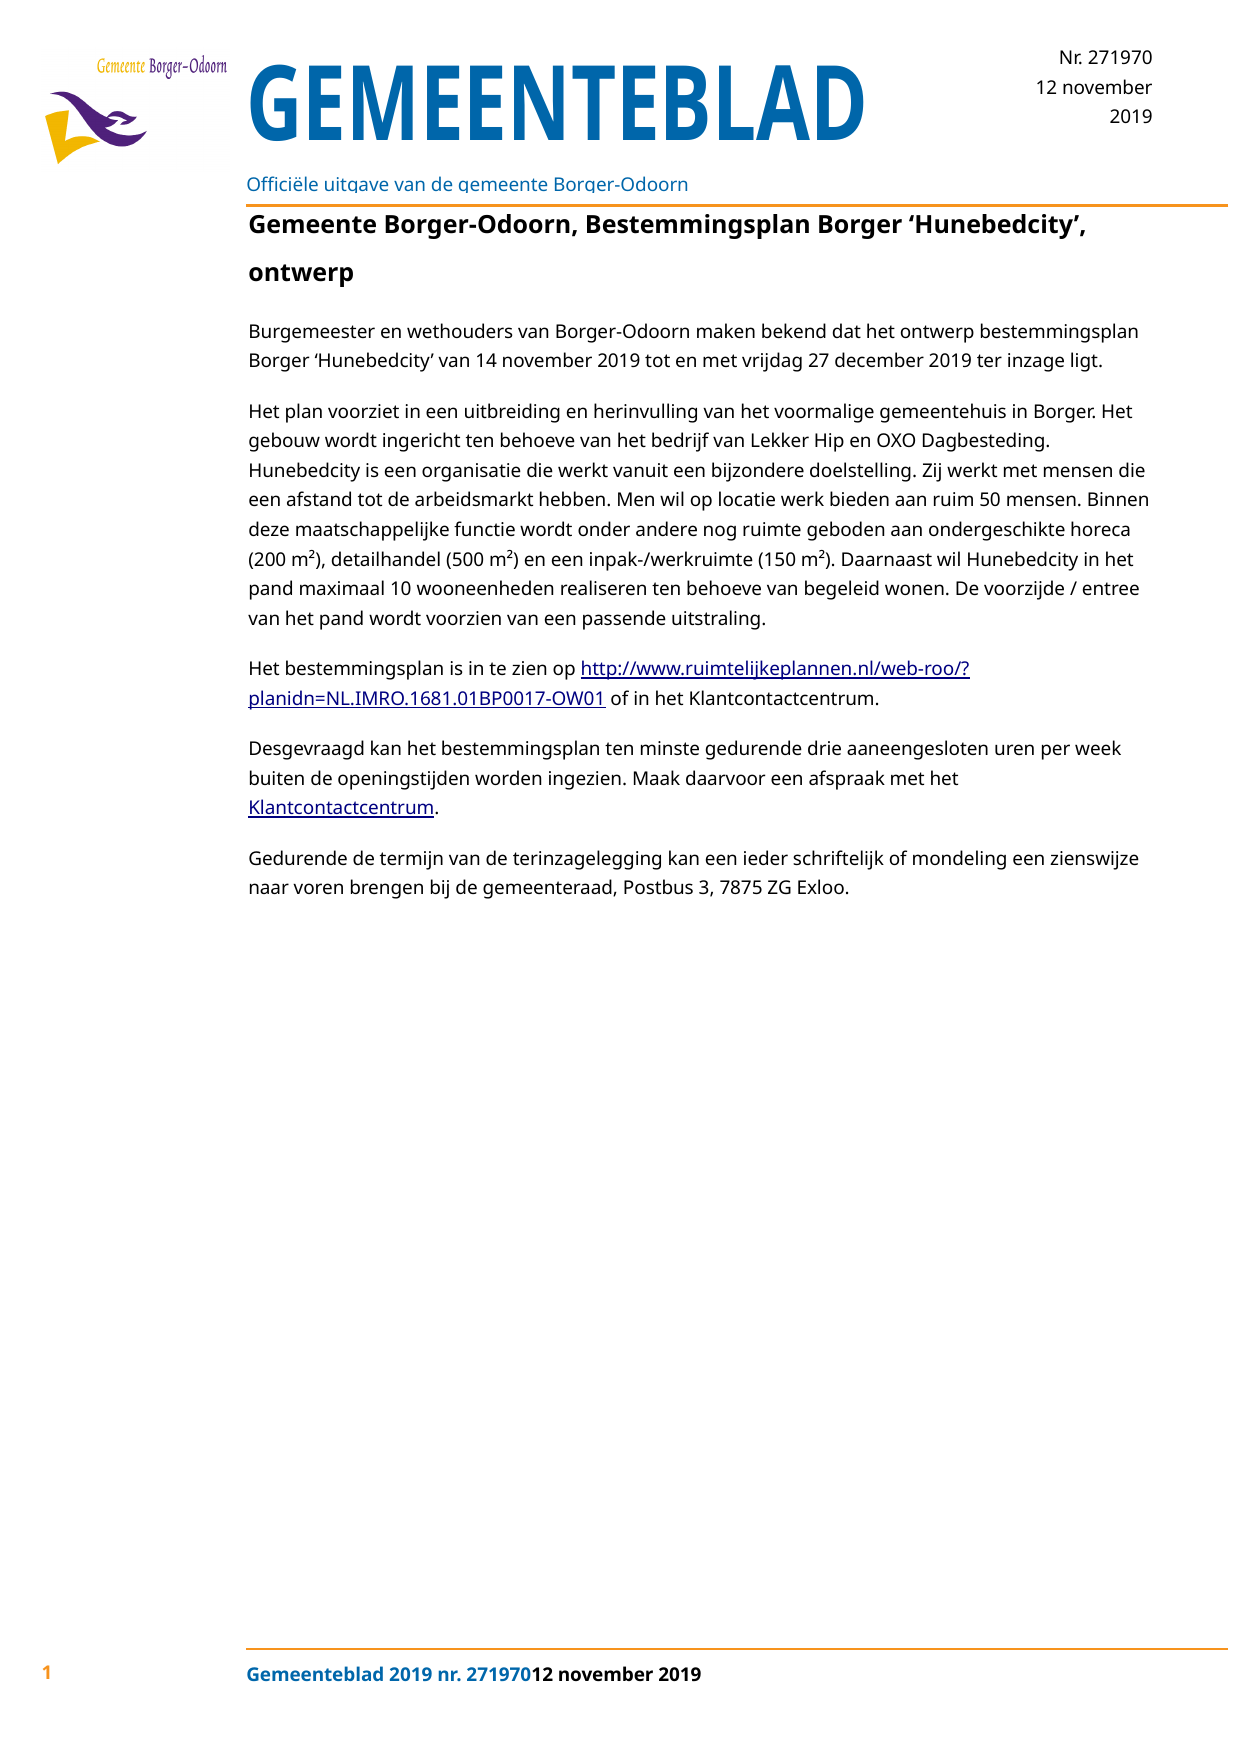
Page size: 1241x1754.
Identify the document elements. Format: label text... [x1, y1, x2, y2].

text Desgevraagd kan het bestemmingsplan ten minste gedurende drie aaneengesloten uren per week buiten de openingstijden worden ingezien. Maak daarvoor een afspraak met het Klantcontactcentrum. [248, 735, 1152, 820]
text Gedurende de termijn van de terinzagelegging kan een ieder schriftelijk of mondeling een zienswijze naar voren brengen bij de gemeenteraad, Postbus 3, 7875 ZG Exloo. [248, 845, 1152, 900]
picture [41, 47, 231, 172]
text Burgemeester en wethouders van Borger-Odoorn maken bekend dat het ontwerp bestemmingsplan Borger ‘Hunebedcity’ van 14 november 2019 tot en met vrijdag 27 december 2019 ter inzage ligt. [248, 318, 1152, 373]
text Het plan voorziet in een uitbreiding en herinvulling van het voormalige gemeentehuis in Borger. Het gebouw wordt ingericht ten behoeve van het bedrijf van Lekker Hip en OXO Dagbesteding. Hunebedcity is een organisatie die werkt vanuit een bijzondere doelstelling. Zij werkt met mensen die een afstand tot de arbeidsmarkt hebben. Men wil op locatie werk bieden aan ruim 50 mensen. Binnen deze maatschappelijke functie wordt onder andere nog ruimte geboden aan ondergeschikte horeca (200 m²), detailhandel (500 m²) en een inpak-/werkruimte (150 m²). Daarnaast wil Hunebedcity in het pand maximaal 10 wooneenheden realiseren ten behoeve van begeleid wonen. De voorzijde / entree van het pand wordt voorzien van een passende uitstraling. [248, 398, 1152, 631]
text Gemeente Borger-Odoorn, Bestemmingsplan Borger ‘Hunebedcity’, ontwerp [248, 207, 1152, 288]
text Het bestemmingsplan is in te zien op http://www.ruimtelijkeplannen.nl/web-roo/?planidn=NL.IMRO.1681.01BP0017-OW01 of in het Klantcontactcentrum. [248, 655, 1152, 711]
